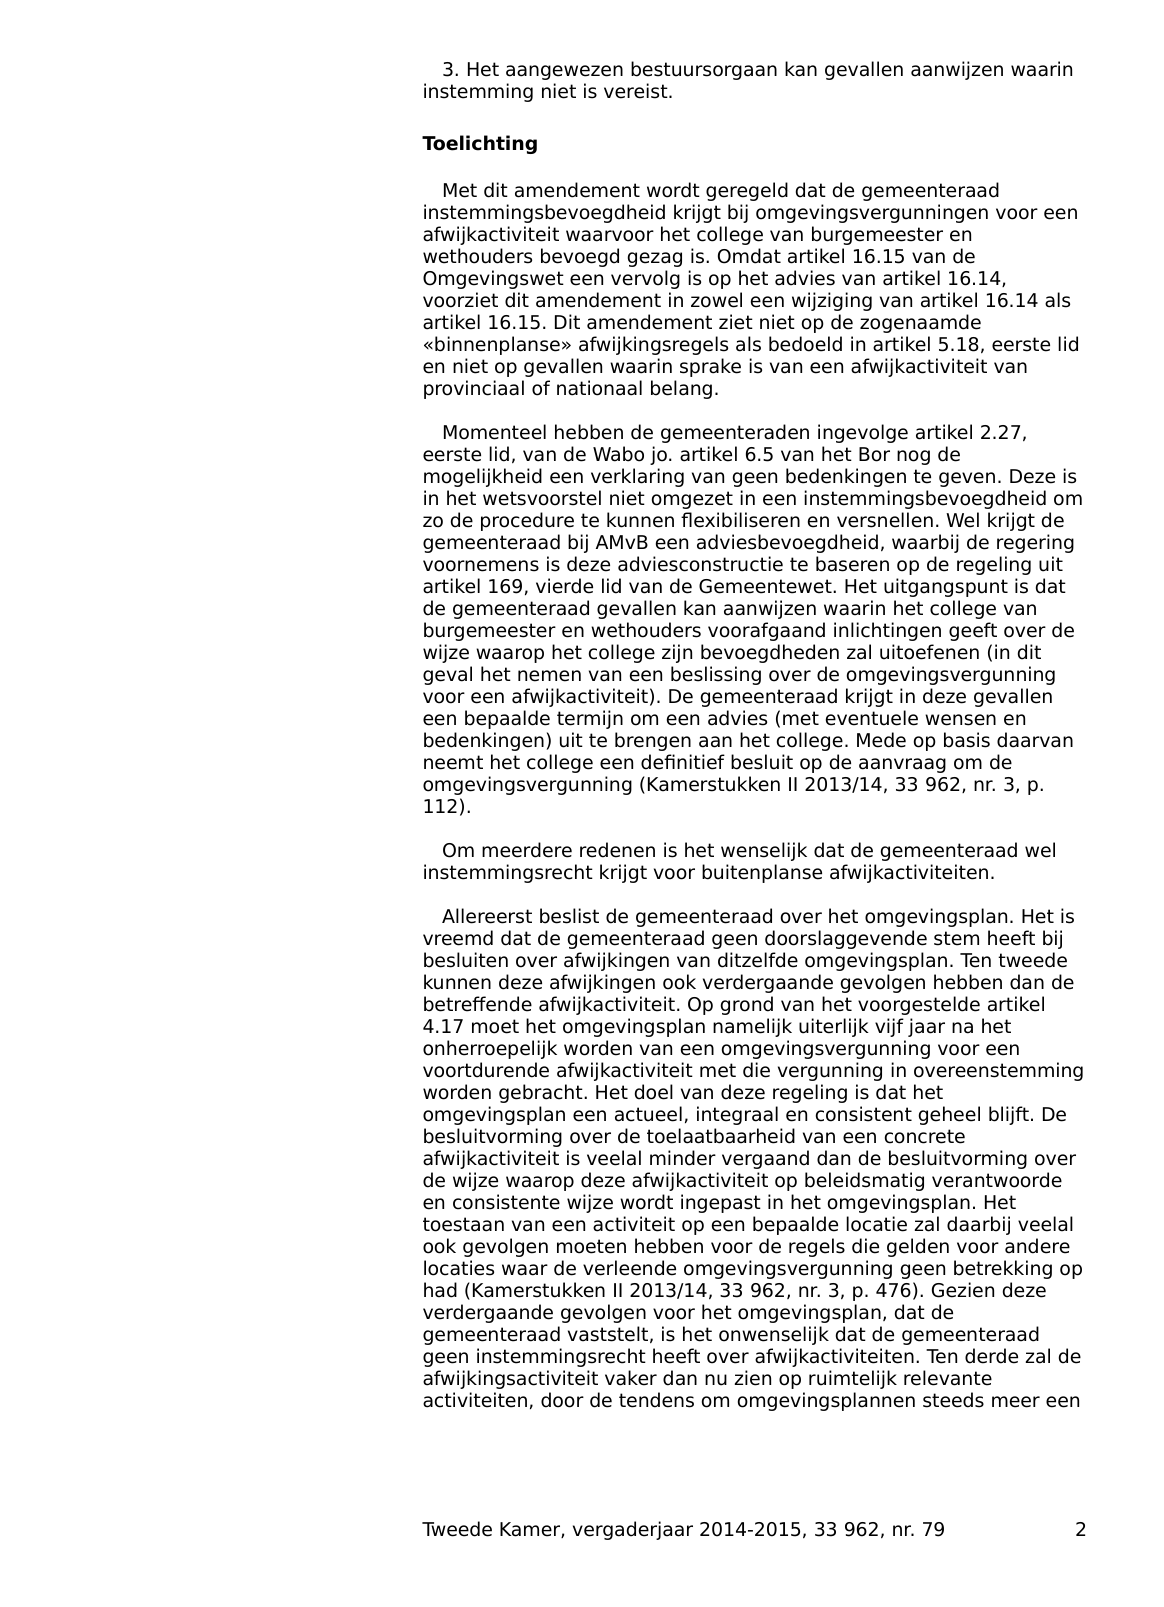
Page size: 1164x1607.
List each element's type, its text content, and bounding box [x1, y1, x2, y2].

text Momenteel hebben de gemeenteraden ingevolge artikel 2.27, eerste lid, van de Wabo jo. artikel 6.5 van het Bor nog de mogelijkheid een verklaring van geen bedenkingen te geven. Deze is in het wetsvoorstel niet omgezet in een instemmingsbevoegdheid om zo de procedure te kunnen flexibiliseren en versnellen. Wel krijgt de gemeenteraad bij AMvB een adviesbevoegdheid, waarbij de regering voornemens is deze adviesconstructie te baseren op de regeling uit artikel 169, vierde lid van de Gemeentewet. Het uitgangspunt is dat de gemeenteraad gevallen kan aanwijzen waarin het college van burgemeester en wethouders voorafgaand inlichtingen geeft over de wijze waarop het college zijn bevoegdheden zal uitoefenen (in dit geval het nemen van een beslissing over de omgevingsvergunning voor een afwijkactiviteit). De gemeenteraad krijgt in deze gevallen een bepaalde termijn om een advies (met eventuele wensen en bedenkingen) uit te brengen aan het college. Mede op basis daarvan neemt het college een definitief besluit op de aanvraag om de omgevingsvergunning (Kamerstukken II 2013/14, 33 962, nr. 3, p. 112). [422, 422, 1087, 818]
subtitle Toelichting [422, 133, 1087, 155]
text 3. Het aangewezen bestuursorgaan kan gevallen aanwijzen waarin instemming niet is vereist. [422, 59, 1087, 103]
text Allereerst beslist de gemeenteraad over het omgevingsplan. Het is vreemd dat de gemeenteraad geen doorslaggevende stem heeft bij besluiten over afwijkingen van ditzelfde omgevingsplan. Ten tweede kunnen deze afwijkingen ook verdergaande gevolgen hebben dan de betreffende afwijkactiviteit. Op grond van het voorgestelde artikel 4.17 moet het omgevingsplan namelijk uiterlijk vijf jaar na het onherroepelijk worden van een omgevingsvergunning voor een voortdurende afwijkactiviteit met die vergunning in overeenstemming worden gebracht. Het doel van deze regeling is dat het omgevingsplan een actueel, integraal en consistent geheel blijft. De besluitvorming over de toelaatbaarheid van een concrete afwijkactiviteit is veelal minder vergaand dan de besluitvorming over de wijze waarop deze afwijkactiviteit op beleidsmatig verantwoorde en consistente wijze wordt ingepast in het omgevingsplan. Het toestaan van een activiteit op een bepaalde locatie zal daarbij veelal ook gevolgen moeten hebben voor de regels die gelden voor andere locaties waar de verleende omgevingsvergunning geen betrekking op had (Kamerstukken II 2013/14, 33 962, nr. 3, p. 476). Gezien deze verdergaande gevolgen voor het omgevingsplan, dat de gemeenteraad vaststelt, is het onwenselijk dat de gemeenteraad geen instemmingsrecht heeft over afwijkactiviteiten. Ten derde zal de afwijkingsactiviteit vaker dan nu zien op ruimtelijk relevante activiteiten, door de tendens om omgevingsplannen steeds meer een [422, 906, 1087, 1411]
text Om meerdere redenen is het wenselijk dat de gemeenteraad wel instemmingsrecht krijgt voor buitenplanse afwijkactiviteiten. [422, 840, 1087, 884]
text Met dit amendement wordt geregeld dat de gemeenteraad instemmingsbevoegdheid krijgt bij omgevingsvergunningen voor een afwijkactiviteit waarvoor het college van burgemeester en wethouders bevoegd gezag is. Omdat artikel 16.15 van de Omgevingswet een vervolg is op het advies van artikel 16.14, voorziet dit amendement in zowel een wijziging van artikel 16.14 als artikel 16.15. Dit amendement ziet niet op de zogenaamde «binnenplanse» afwijkingsregels als bedoeld in artikel 5.18, eerste lid en niet op gevallen waarin sprake is van een afwijkactiviteit van provinciaal of nationaal belang. [422, 180, 1087, 400]
